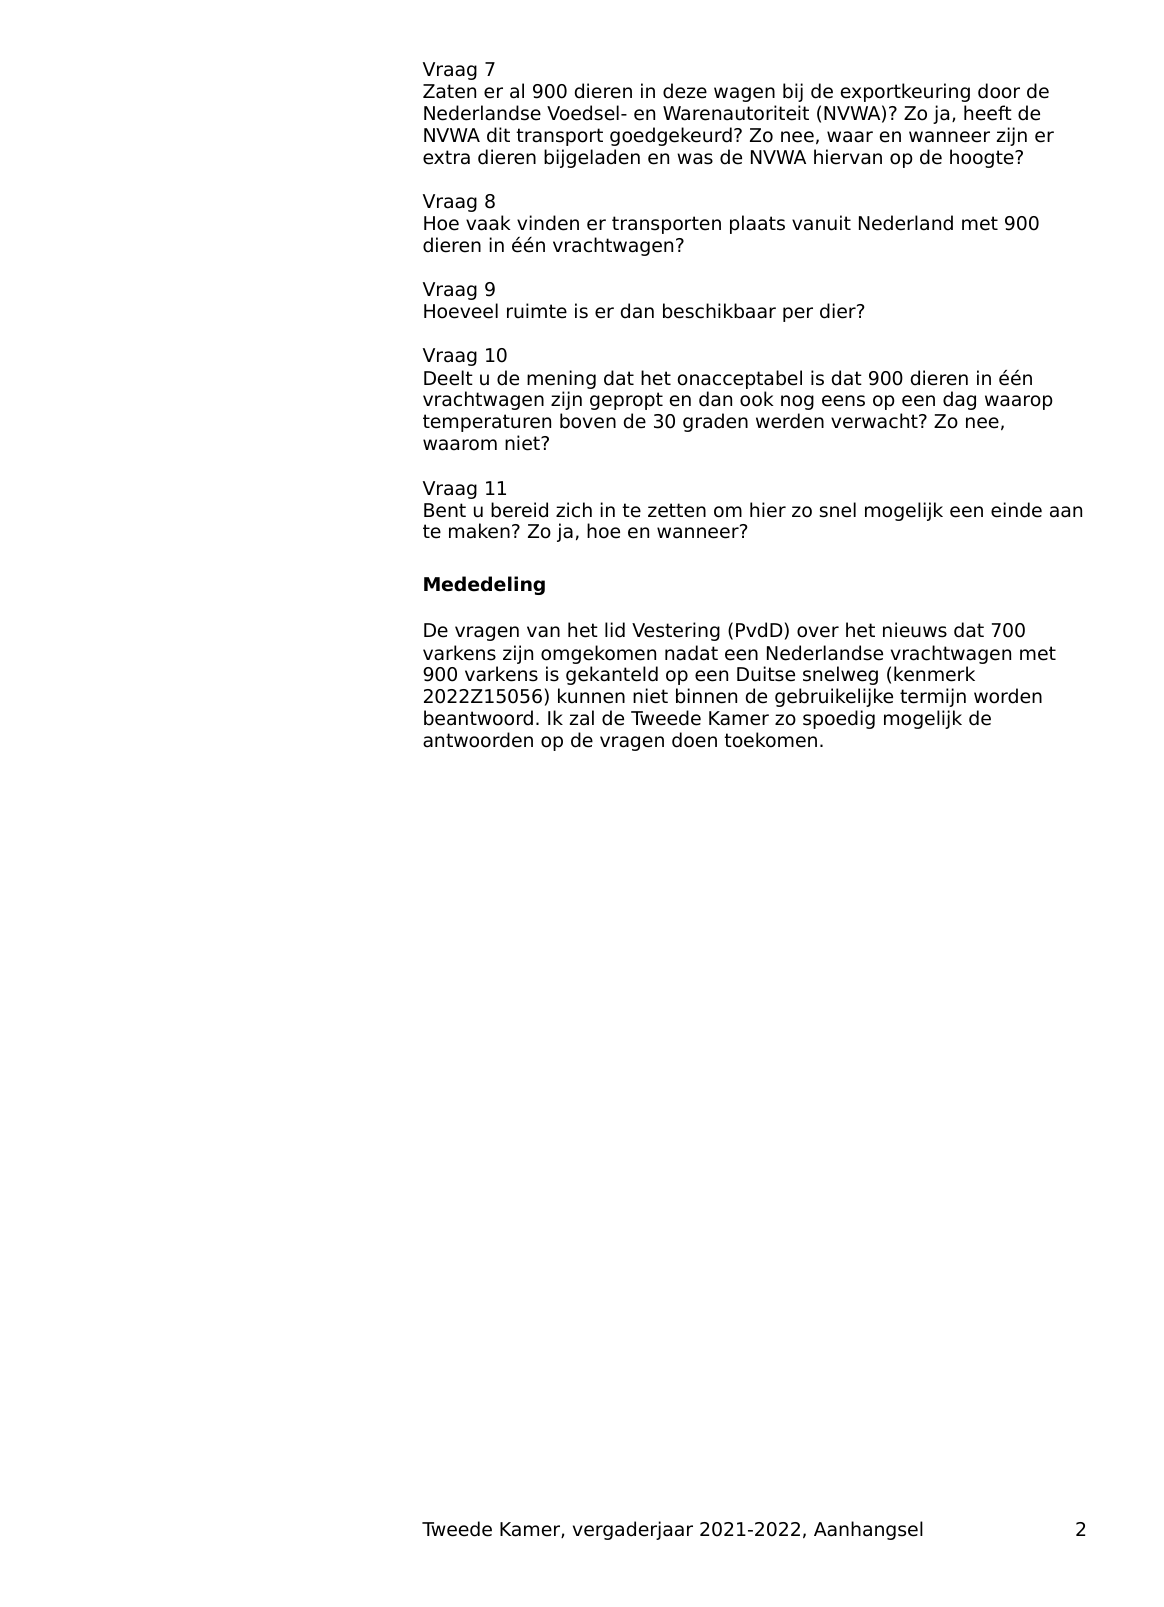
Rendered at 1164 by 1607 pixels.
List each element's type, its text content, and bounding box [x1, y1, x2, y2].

text Vraag 7 [422, 59, 1087, 81]
text Hoeveel ruimte is er dan beschikbaar per dier? [422, 301, 1087, 323]
text De vragen van het lid Vestering (PvdD) over het nieuws dat 700 varkens zijn omgekomen nadat een Nederlandse vrachtwagen met 900 varkens is gekanteld op een Duitse snelweg (kenmerk 2022Z15056) kunnen niet binnen de gebruikelijke termijn worden beantwoord. Ik zal de Tweede Kamer zo spoedig mogelijk de antwoorden op de vragen doen toekomen. [422, 620, 1087, 752]
text Vraag 10 [422, 345, 1087, 367]
text Vraag 9 [422, 279, 1087, 301]
text Vraag 11 [422, 477, 1087, 499]
text Deelt u de mening dat het onacceptabel is dat 900 dieren in één vrachtwagen zijn gepropt en dan ook nog eens op een dag waarop temperaturen boven de 30 graden werden verwacht? Zo nee, waarom niet? [422, 367, 1087, 455]
text Bent u bereid zich in te zetten om hier zo snel mogelijk een einde aan te maken? Zo ja, hoe en wanneer? [422, 499, 1087, 543]
text Hoe vaak vinden er transporten plaats vanuit Nederland met 900 dieren in één vrachtwagen? [422, 213, 1087, 257]
text Vraag 8 [422, 191, 1087, 213]
subtitle Mededeling [422, 573, 1087, 595]
text Zaten er al 900 dieren in deze wagen bij de exportkeuring door de Nederlandse Voedsel- en Warenautoriteit (NVWA)? Zo ja, heeft de NVWA dit transport goedgekeurd? Zo nee, waar en wanneer zijn er extra dieren bijgeladen en was de NVWA hiervan op de hoogte? [422, 81, 1087, 169]
